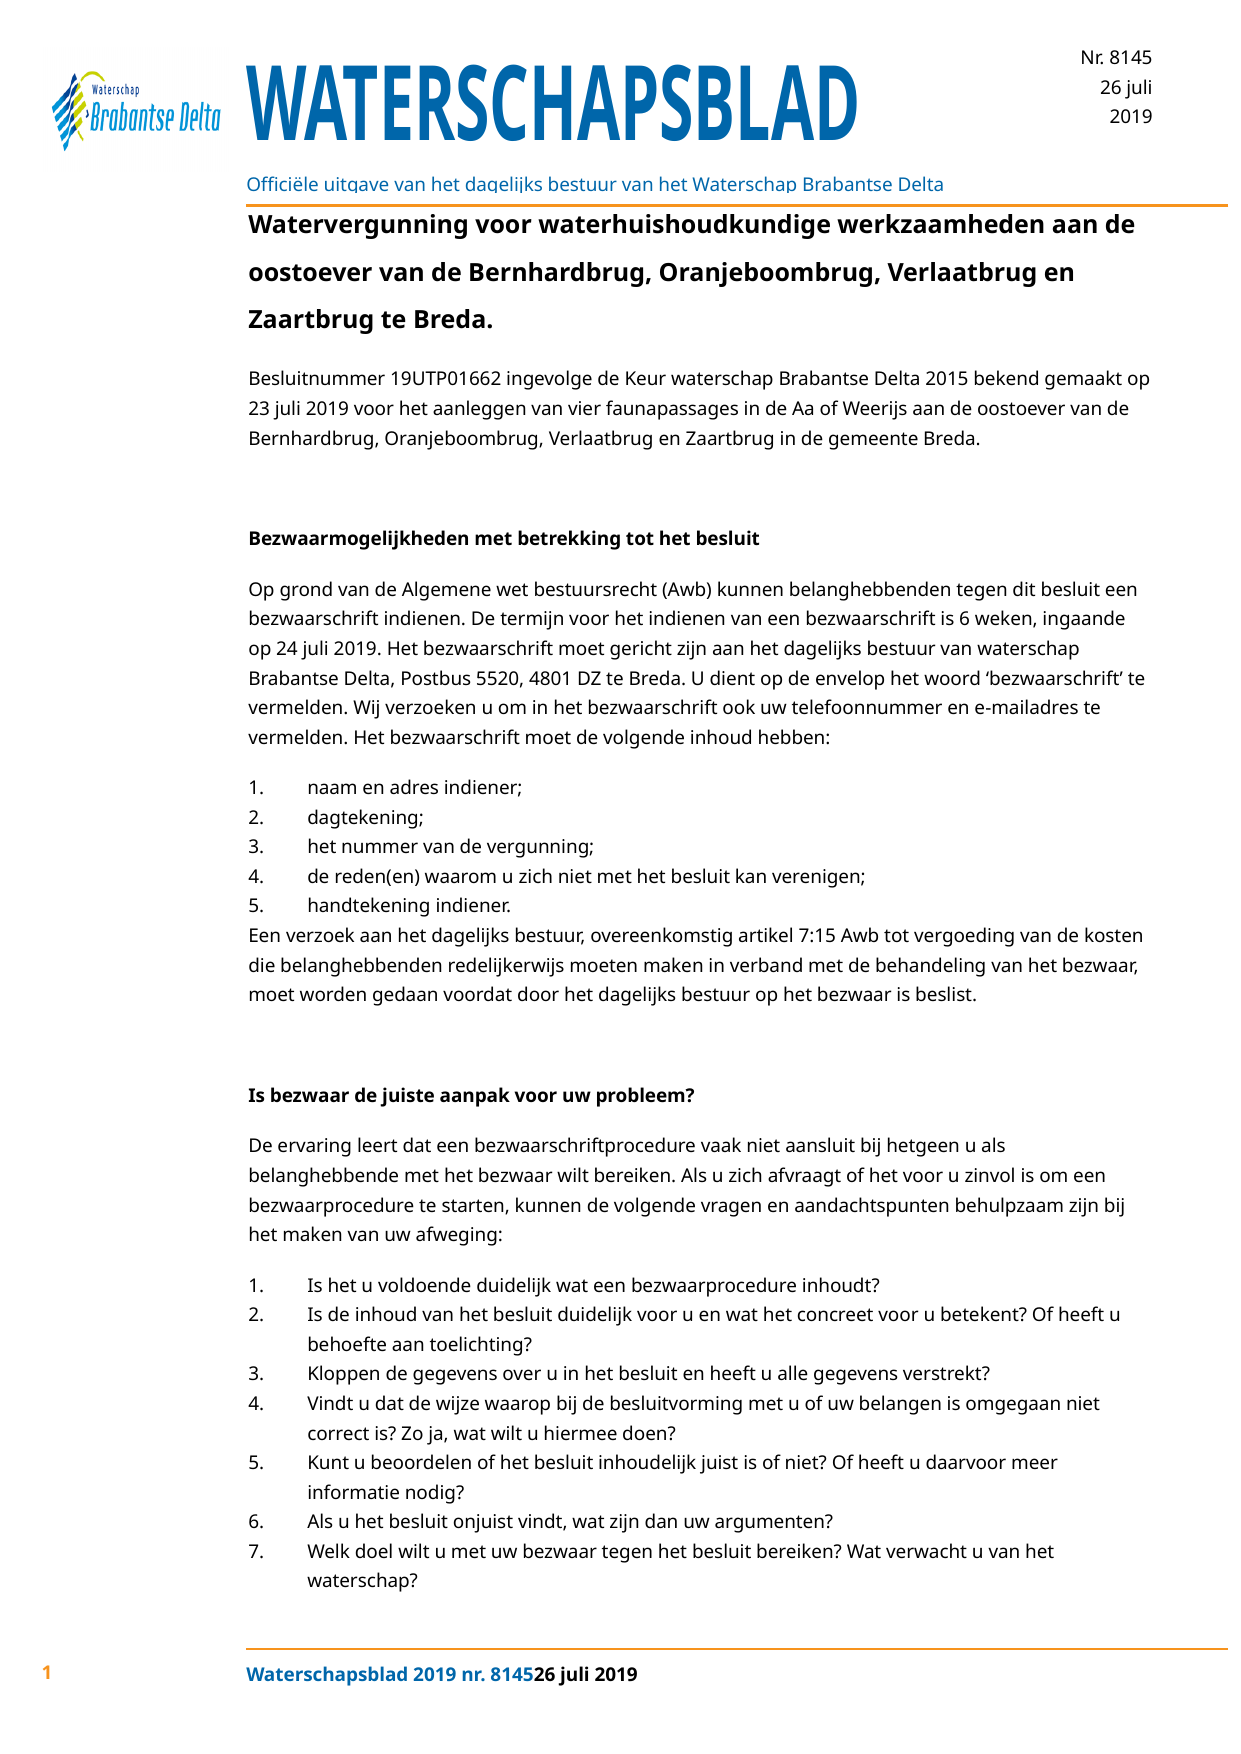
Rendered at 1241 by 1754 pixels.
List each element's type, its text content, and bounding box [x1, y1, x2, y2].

list het nummer van de vergunning; [248, 833, 1152, 859]
list naam en adres indiener; [248, 774, 1152, 800]
text Watervergunning voor waterhuishoudkundige werkzaamheden aan de oostoever van de Bernhardbrug, Oranjeboombrug, Verlaatbrug en Zaartbrug te Breda. [248, 207, 1152, 336]
list Welk doel wilt u met uw bezwaar tegen het besluit bereiken? Wat verwacht u van het waterschap? [248, 1538, 1152, 1593]
text Op grond van de Algemene wet bestuursrecht (Awb) kunnen belanghebbenden tegen dit besluit een bezwaarschrift indienen. De termijn voor het indienen van een bezwaarschrift is 6 weken, ingaande op 24 juli 2019. Het bezwaarschrift moet gericht zijn aan het dagelijks bestuur van waterschap Brabantse Delta, Postbus 5520, 4801 DZ te Breda. U dient op de envelop het woord ‘bezwaarschrift’ te vermelden. Wij verzoeken u om in het bezwaarschrift ook uw telefoonnummer en e‑mailadres te vermelden. Het bezwaarschrift moet de volgende inhoud hebben: [248, 576, 1152, 749]
list Kunt u beoordelen of het besluit inhoudelijk juist is of niet? Of heeft u daarvoor meer informatie nodig? [248, 1449, 1152, 1504]
text Besluitnummer 19UTP01662 ingevolge de Keur waterschap Brabantse Delta 2015 bekend gemaakt op 23 juli 2019 voor het aanleggen van vier faunapassages in de Aa of Weerijs aan de oostoever van de Bernhardbrug, Oranjeboombrug, Verlaatbrug en Zaartbrug in de gemeente Breda. [248, 366, 1152, 450]
list dagtekening; [248, 804, 1152, 829]
list Vindt u dat de wijze waarop bij de besluitvorming met u of uw belangen is omgegaan niet correct is? Zo ja, wat wilt u hiermee doen? [248, 1390, 1152, 1445]
list Kloppen de gegevens over u in het besluit en heeft u alle gegevens verstrekt? [248, 1361, 1152, 1386]
list de reden(en) waarom u zich niet met het besluit kan verenigen; [248, 863, 1152, 889]
text De ervaring leert dat een bezwaarschriftprocedure vaak niet aansluit bij hetgeen u als belanghebbende met het bezwaar wilt bereiken. Als u zich afvraagt of het voor u zinvol is om een bezwaarprocedure te starten, kunnen de volgende vragen en aandachtspunten behulpzaam zijn bij het maken van uw afweging: [248, 1133, 1152, 1247]
list Als u het besluit onjuist vindt, wat zijn dan uw argumenten? [248, 1508, 1152, 1534]
list Is het u voldoende duidelijk wat een bezwaarprocedure inhoudt? [248, 1272, 1152, 1297]
text Bezwaarmogelijkheden met betrekking tot het besluit [248, 526, 1152, 551]
text Een verzoek aan het dagelijks bestuur, overeenkomstig artikel 7:15 Awb tot vergoeding van de kosten die belanghebbenden redelijkerwijs moeten maken in verband met de behandeling van het bezwaar, moet worden gedaan voordat door het dagelijks bestuur op het bezwaar is beslist. [248, 922, 1152, 1007]
picture [41, 47, 231, 172]
list handtekening indiener. [248, 893, 1152, 918]
text Is bezwaar de juiste aanpak voor uw probleem? [248, 1082, 1152, 1108]
list Is de inhoud van het besluit duidelijk voor u en wat het concreet voor u betekent? Of heeft u behoefte aan toelichting? [248, 1301, 1152, 1357]
